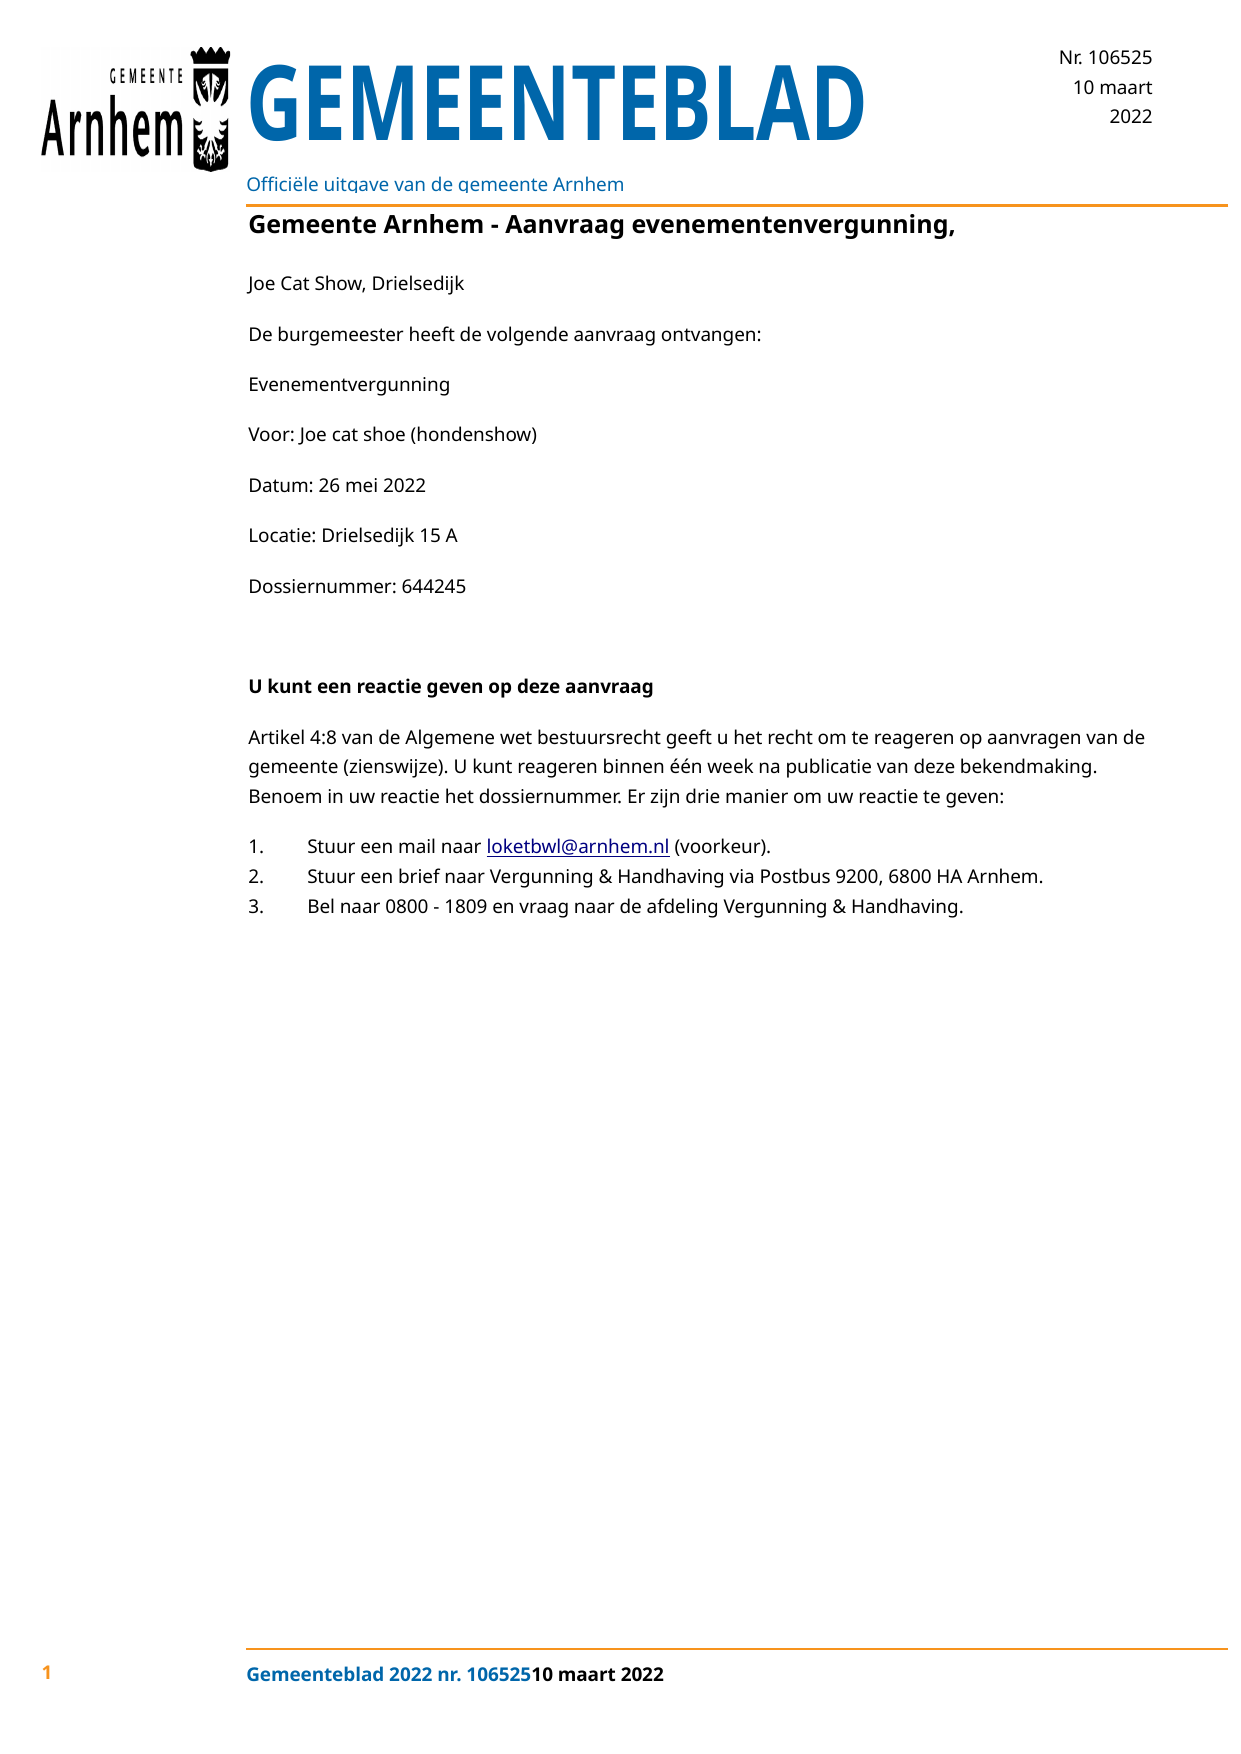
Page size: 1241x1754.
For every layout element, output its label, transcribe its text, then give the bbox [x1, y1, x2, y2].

text U kunt een reactie geven op deze aanvraag [248, 674, 1152, 699]
text Gemeente Arnhem - Aanvraag evenementenvergunning, [248, 207, 1152, 241]
text Datum: 26 mei 2022 [248, 472, 1152, 498]
text De burgemeester heeft de volgende aanvraag ontvangen: [248, 321, 1152, 346]
text Artikel 4:8 van de Algemene wet bestuursrecht geeft u het recht om te reageren op aanvragen van de gemeente (zienswijze). U kunt reageren binnen één week na publicatie van deze bekendmaking. Benoem in uw reactie het dossiernummer. Er zijn drie manier om uw reactie te geven: [248, 724, 1152, 809]
text Voor: Joe cat shoe (hondenshow) [248, 422, 1152, 447]
list Stuur een brief naar Vergunning & Handhaving via Postbus 9200, 6800 HA Arnhem. [248, 863, 1152, 889]
picture [41, 47, 231, 172]
list Stuur een mail naar loketbwl@arnhem.nl (voorkeur). [248, 834, 1152, 859]
text Locatie: Drielsedijk 15 A [248, 522, 1152, 548]
text Dossiernummer: 644245 [248, 573, 1152, 598]
text Evenementvergunning [248, 371, 1152, 397]
text Joe Cat Show, Drielsedijk [248, 270, 1152, 296]
list Bel naar 0800 - 1809 en vraag naar de afdeling Vergunning & Handhaving. [248, 893, 1152, 918]
